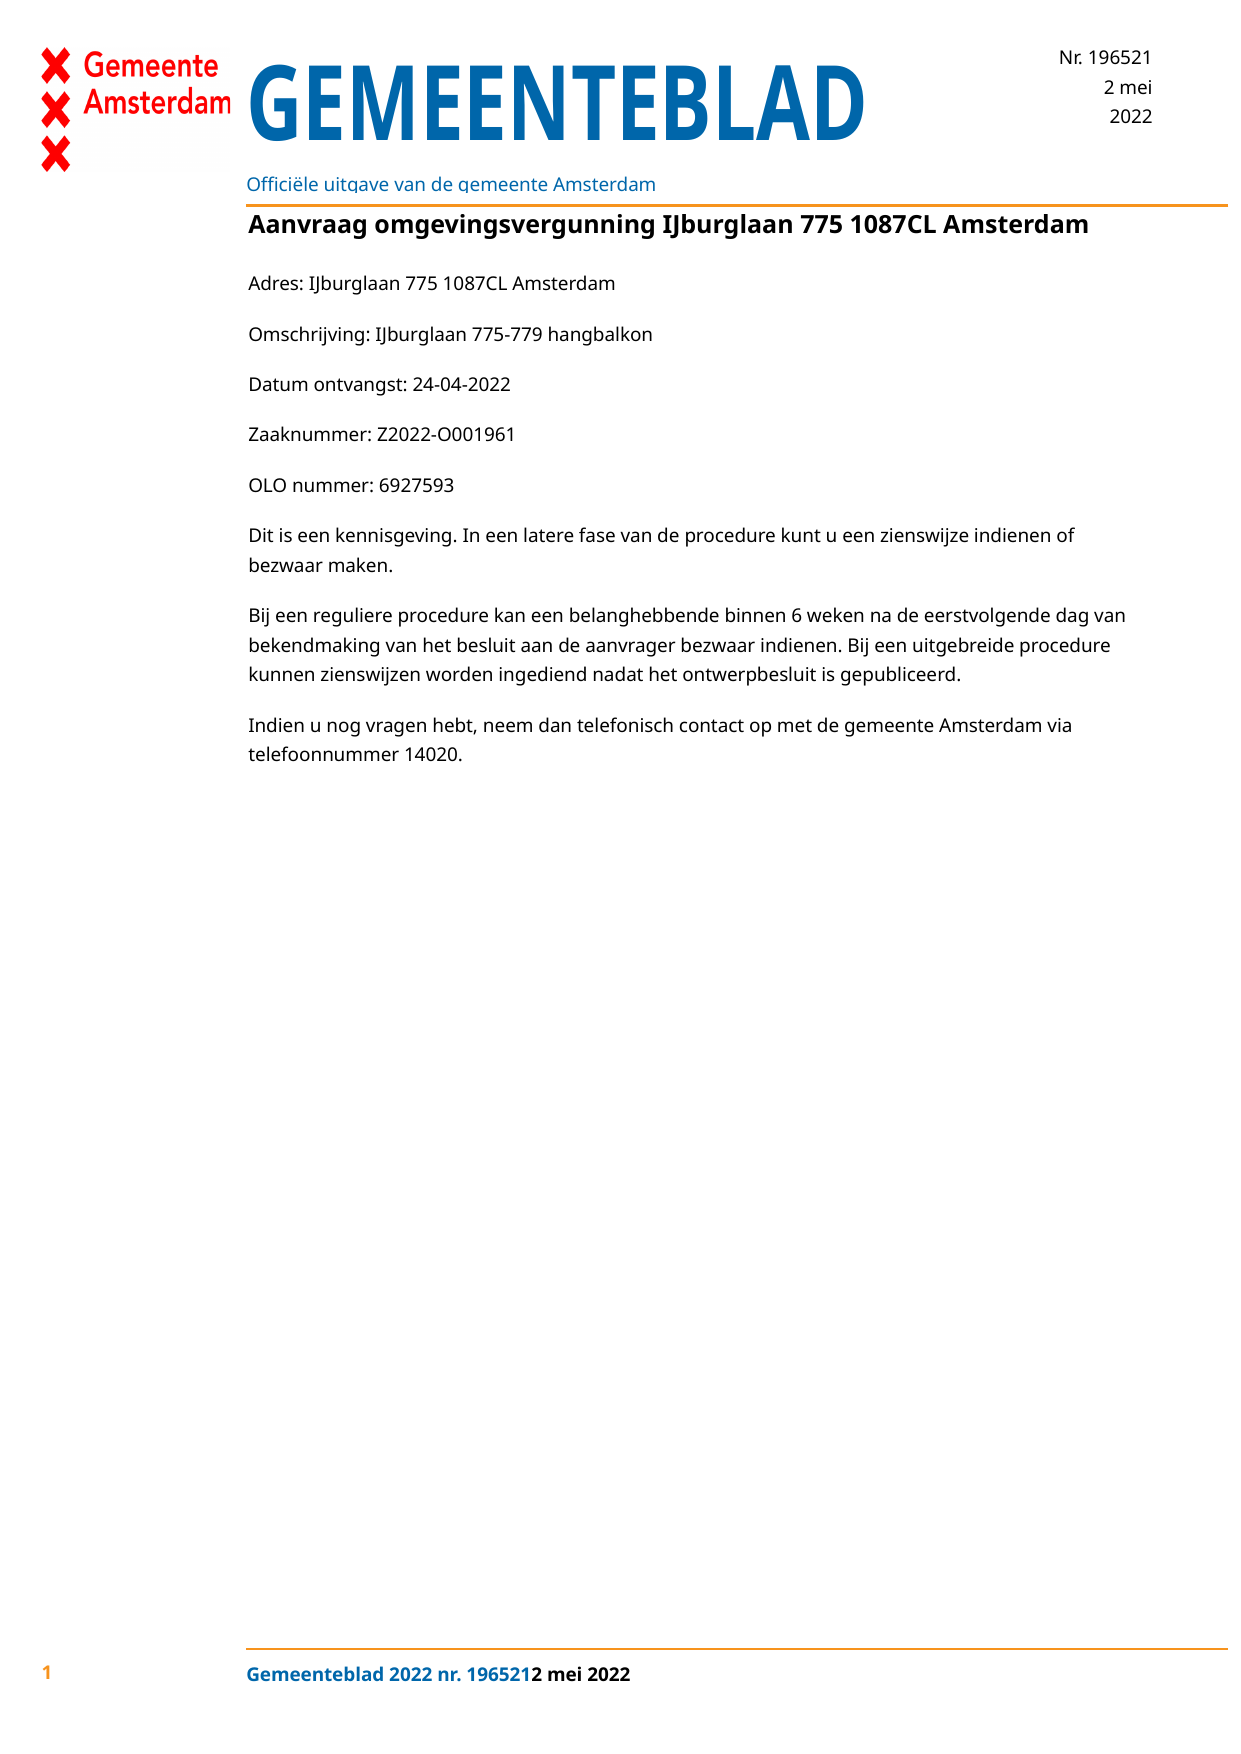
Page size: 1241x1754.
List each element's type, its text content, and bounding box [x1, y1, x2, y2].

text Dit is een kennisgeving. In een latere fase van de procedure kunt u een zienswijze indienen of bezwaar maken. [248, 522, 1152, 578]
text Datum ontvangst: 24-04-2022 [248, 371, 1152, 397]
text Aanvraag omgevingsvergunning IJburglaan 775 1087CL Amsterdam [248, 207, 1152, 241]
text Zaaknummer: Z2022-O001961 [248, 422, 1152, 447]
text Adres: IJburglaan 775 1087CL Amsterdam [248, 270, 1152, 296]
text Bij een reguliere procedure kan een belanghebbende binnen 6 weken na de eerstvolgende dag van bekendmaking van het besluit aan de aanvrager bezwaar indienen. Bij een uitgebreide procedure kunnen zienswijzen worden ingediend nadat het ontwerpbesluit is gepubliceerd. [248, 602, 1152, 687]
picture [41, 47, 231, 172]
text Omschrijving: IJburglaan 775-779 hangbalkon [248, 321, 1152, 346]
text Indien u nog vragen hebt, neem dan telefonisch contact op met de gemeente Amsterdam via telefoonnummer 14020. [248, 712, 1152, 767]
text OLO nummer: 6927593 [248, 472, 1152, 498]
